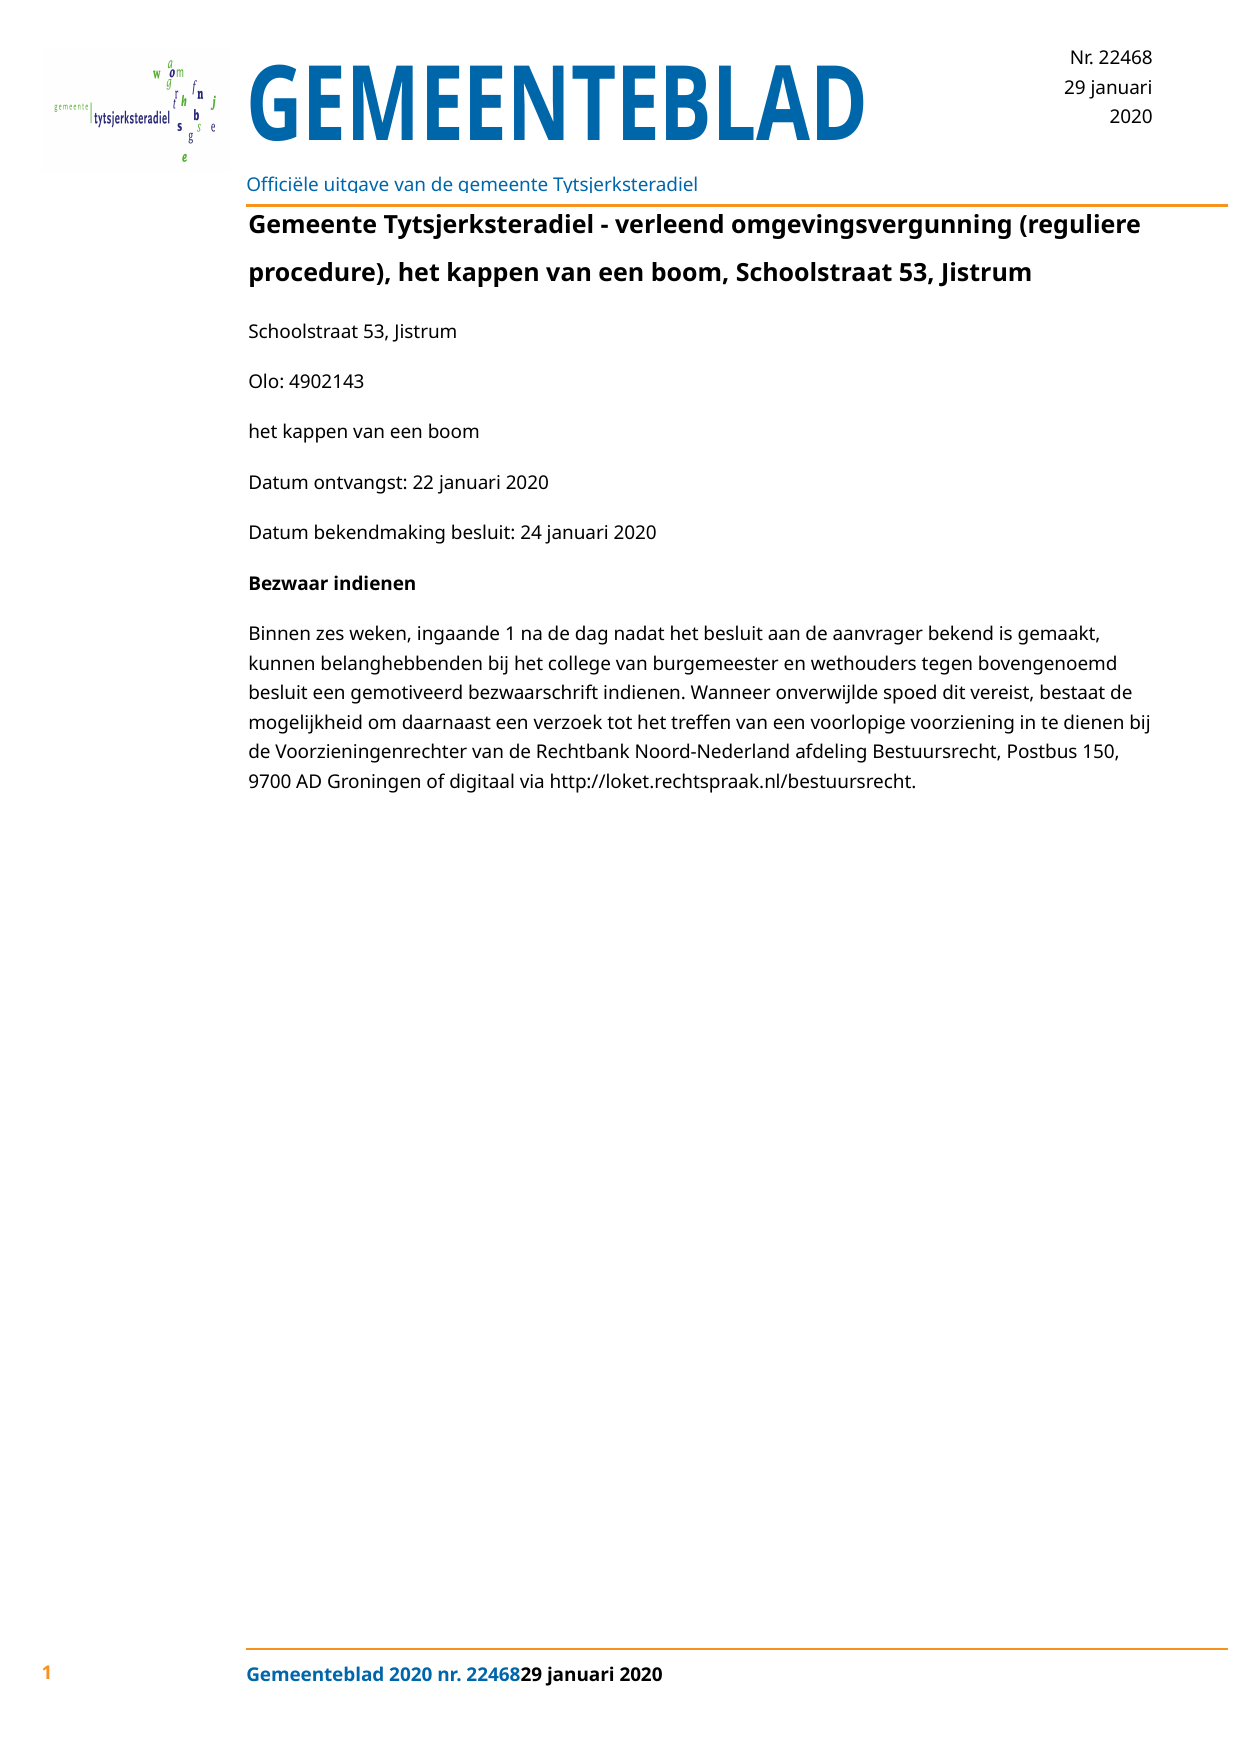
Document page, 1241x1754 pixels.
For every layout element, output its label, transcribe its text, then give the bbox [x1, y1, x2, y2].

text Schoolstraat 53, Jistrum [248, 318, 1152, 344]
text Bezwaar indienen [248, 570, 1152, 596]
text Datum bekendmaking besluit: 24 januari 2020 [248, 519, 1152, 545]
text Datum ontvangst: 22 januari 2020 [248, 469, 1152, 495]
text het kappen van een boom [248, 419, 1152, 444]
picture [41, 47, 231, 172]
text Olo: 4902143 [248, 368, 1152, 394]
text Binnen zes weken, ingaande 1 na de dag nadat het besluit aan de aanvrager bekend is gemaakt, kunnen belanghebbenden bij het college van burgemeester en wethouders tegen bovengenoemd besluit een gemotiveerd bezwaarschrift indienen. Wanneer onverwijlde spoed dit vereist, bestaat de mogelijkheid om daarnaast een verzoek tot het treffen van een voorlopige voorziening in te dienen bij de Voorzieningenrechter van de Rechtbank Noord-Nederland afdeling Bestuursrecht, Postbus 150, 9700 AD Groningen of digitaal via http://loket.rechtspraak.nl/bestuursrecht. [248, 620, 1152, 794]
text Gemeente Tytsjerksteradiel - verleend omgevingsvergunning (reguliere procedure), het kappen van een boom, Schoolstraat 53, Jistrum [248, 207, 1152, 288]
